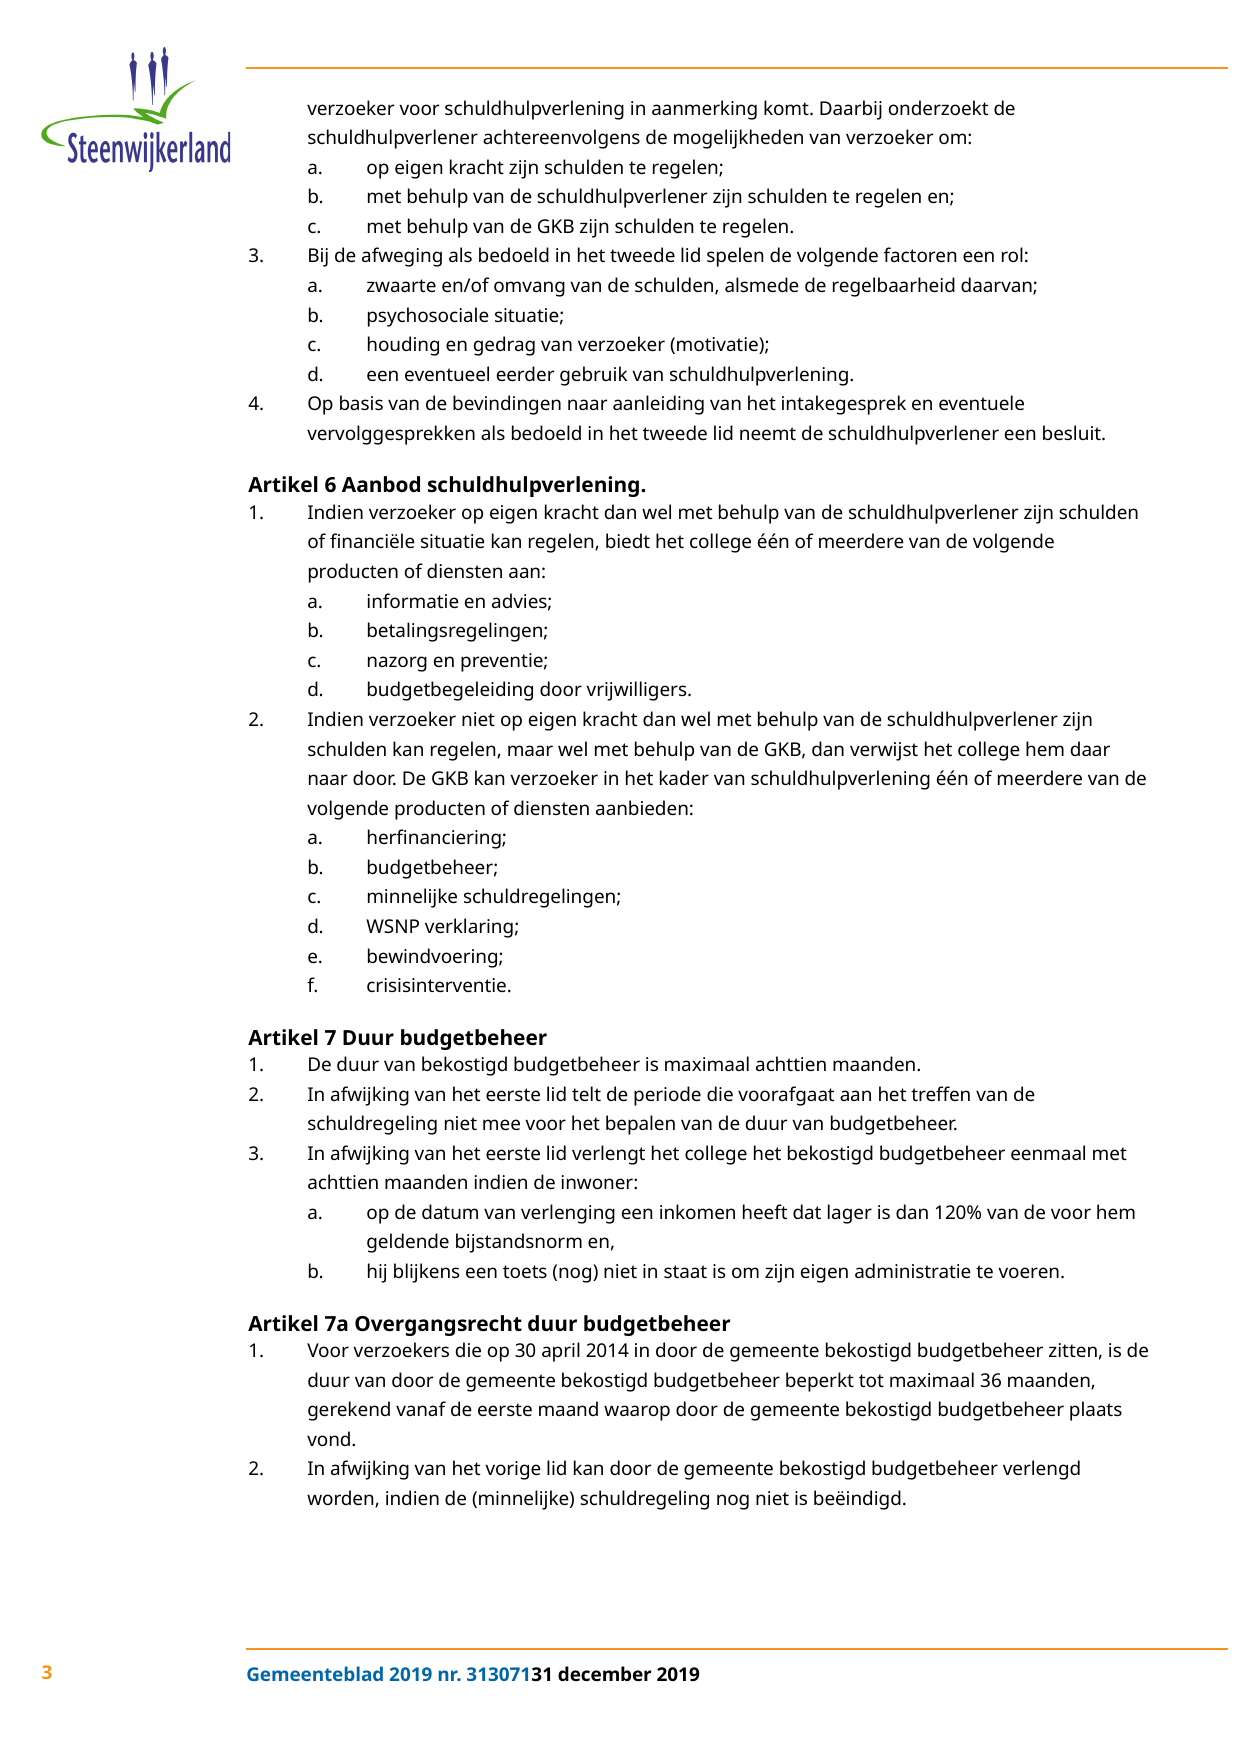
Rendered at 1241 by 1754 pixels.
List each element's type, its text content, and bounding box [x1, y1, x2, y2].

list hij blijkens een toets (nog) niet in staat is om zijn eigen administratie te voeren. [307, 1258, 1152, 1284]
list budgetbeheer; [307, 854, 1152, 880]
list bewindvoering; [307, 943, 1152, 968]
list op de datum van verlenging een inkomen heeft dat lager is dan 120% van de voor hem geldende bijstandsnorm en, [307, 1199, 1152, 1254]
list Voor verzoekers die op 30 april 2014 in door de gemeente bekostigd budgetbeheer zitten, is de duur van door de gemeente bekostigd budgetbeheer beperkt tot maximaal 36 maanden, gerekend vanaf de eerste maand waarop door de gemeente bekostigd budgetbeheer plaats vond. [248, 1337, 1152, 1452]
list verzoeker voor schuldhulpverlening in aanmerking komt. Daarbij onderzoekt de schuldhulpverlener achtereenvolgens de mogelijkheden van verzoeker om: [248, 95, 1152, 150]
list informatie en advies; [307, 588, 1152, 613]
list zwaarte en/of omvang van de schulden, alsmede de regelbaarheid daarvan; [307, 272, 1152, 298]
list met behulp van de schuldhulpverlener zijn schulden te regelen en; [307, 183, 1152, 209]
list minnelijke schuldregelingen; [307, 884, 1152, 909]
list In afwijking van het eerste lid verlengt het college het bekostigd budgetbeheer eenmaal met achttien maanden indien de inwoner: [248, 1140, 1152, 1195]
list houding en gedrag van verzoeker (motivatie); [307, 331, 1152, 357]
list In afwijking van het vorige lid kan door de gemeente bekostigd budgetbeheer verlengd worden, indien de (minnelijke) schuldregeling nog niet is beëindigd. [248, 1456, 1152, 1511]
list met behulp van de GKB zijn schulden te regelen. [307, 213, 1152, 239]
list Indien verzoeker op eigen kracht dan wel met behulp van de schuldhulpverlener zijn schulden of financiële situatie kan regelen, biedt het college één of meerdere van de volgende producten of diensten aan: [248, 499, 1152, 584]
list op eigen kracht zijn schulden te regelen; [307, 154, 1152, 180]
list betalingsregelingen; [307, 617, 1152, 643]
list een eventueel eerder gebruik van schuldhulpverlening. [307, 361, 1152, 387]
list Op basis van de bevindingen naar aanleiding van het intakegesprek en eventuele vervolggesprekken als bedoeld in het tweede lid neemt de schuldhulpverlener een besluit. [248, 391, 1152, 446]
list budgetbegeleiding door vrijwilligers. [307, 677, 1152, 702]
list Bij de afweging als bedoeld in het tweede lid spelen de volgende factoren een rol: [248, 243, 1152, 268]
list crisisinterventie. [307, 972, 1152, 998]
text Artikel 7a Overgangsrecht duur budgetbeheer [248, 1309, 1152, 1337]
list De duur van bekostigd budgetbeheer is maximaal achttien maanden. [248, 1051, 1152, 1077]
picture [41, 47, 231, 172]
list In afwijking van het eerste lid telt de periode die voorafgaat aan het treffen van de schuldregeling niet mee voor het bepalen van de duur van budgetbeheer. [248, 1081, 1152, 1136]
list Indien verzoeker niet op eigen kracht dan wel met behulp van de schuldhulpverlener zijn schulden kan regelen, maar wel met behulp van de GKB, dan verwijst het college hem daar naar door. De GKB kan verzoeker in het kader van schuldhulpverlening één of meerdere van de volgende producten of diensten aanbieden: [248, 706, 1152, 821]
list nazorg en preventie; [307, 647, 1152, 673]
list psychosociale situatie; [307, 302, 1152, 328]
list WSNP verklaring; [307, 913, 1152, 939]
text Artikel 6 Aanbod schuldhulpverlening. [248, 471, 1152, 499]
list herfinanciering; [307, 824, 1152, 850]
text Artikel 7 Duur budgetbeheer [248, 1023, 1152, 1051]
